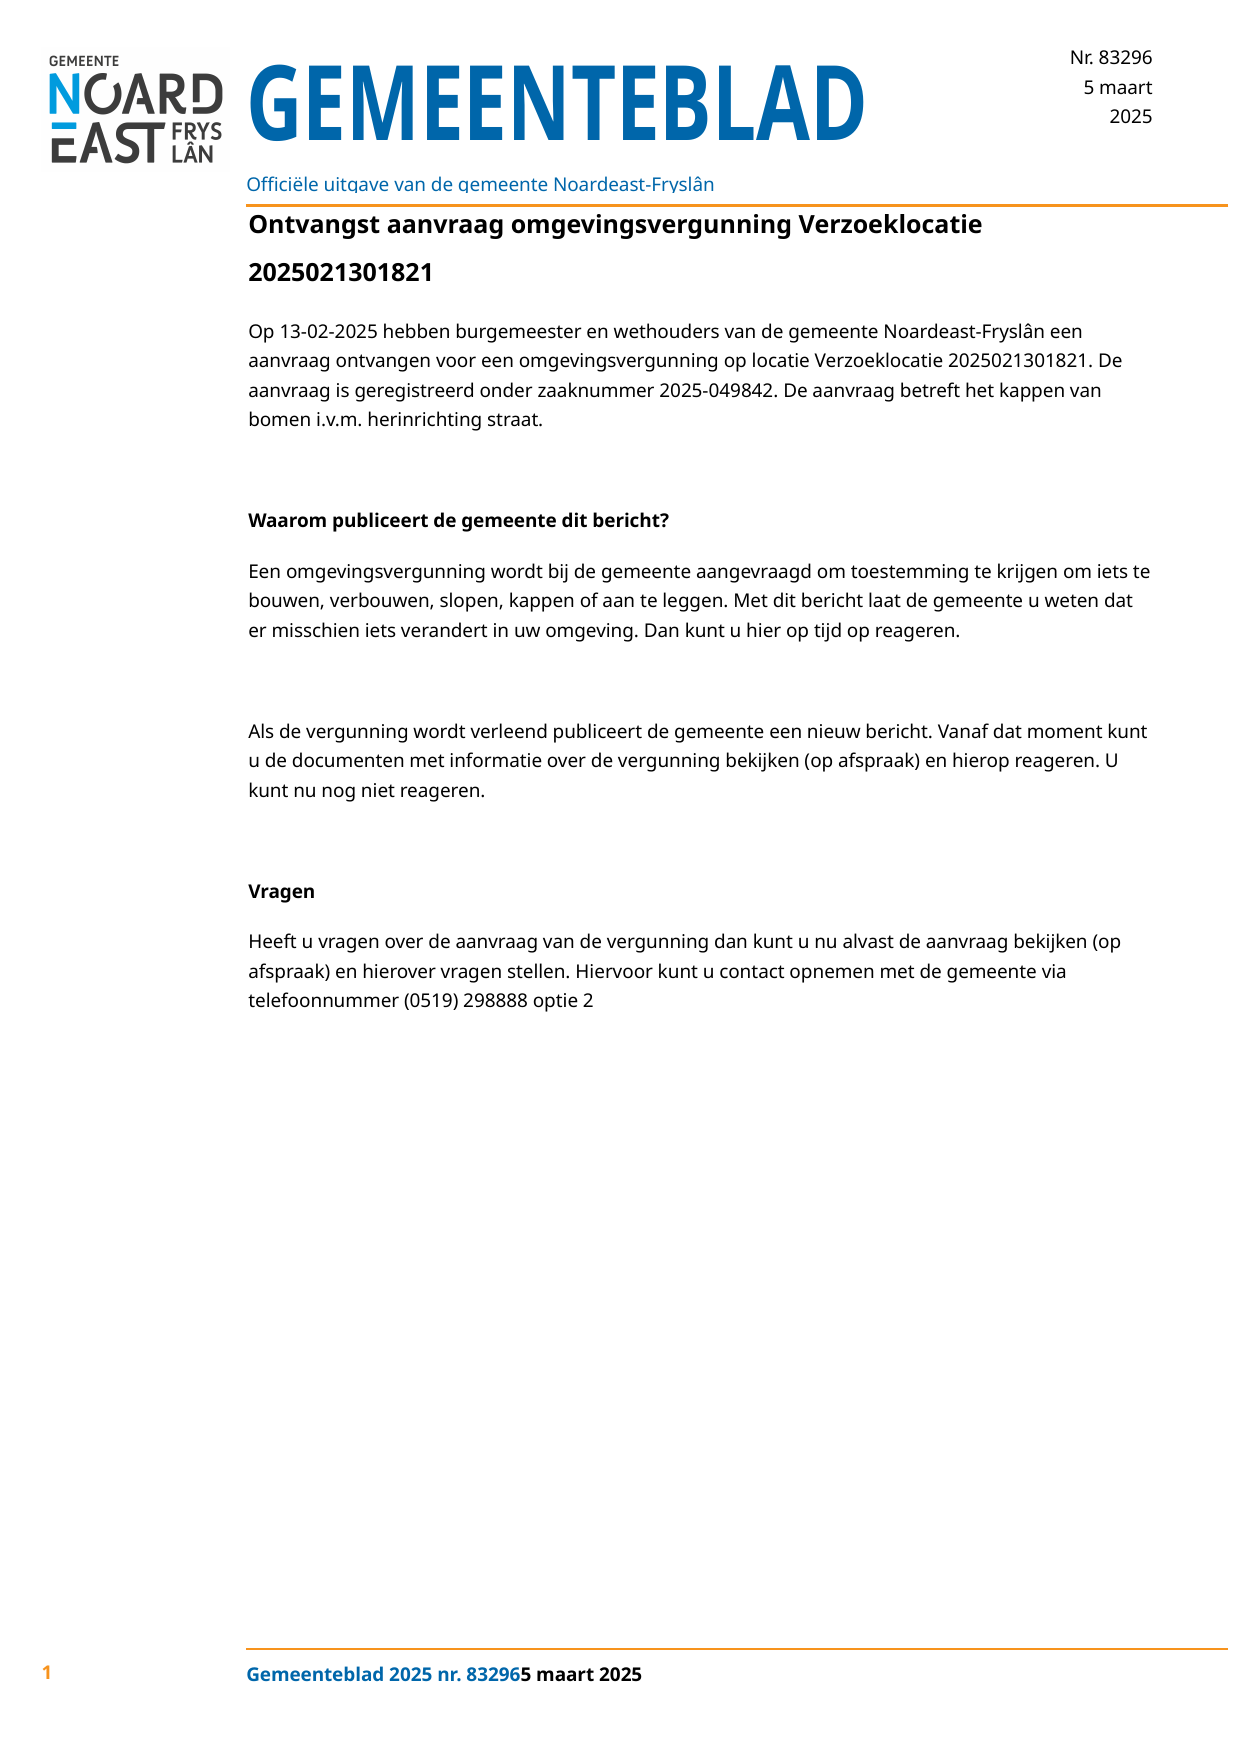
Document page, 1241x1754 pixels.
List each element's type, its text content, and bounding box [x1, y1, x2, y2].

text Ontvangst aanvraag omgevingsvergunning Verzoeklocatie 2025021301821 [248, 207, 1152, 288]
text Heeft u vragen over de aanvraag van de vergunning dan kunt u nu alvast de aanvraag bekijken (op afspraak) en hierover vragen stellen. Hiervoor kunt u contact opnemen met de gemeente via telefoonnummer (0519) 298888 optie 2 [248, 928, 1152, 1013]
text Als de vergunning wordt verleend publiceert de gemeente een nieuw bericht. Vanaf dat moment kunt u de documenten met informatie over de vergunning bekijken (op afspraak) en hierop reageren. U kunt nu nog niet reageren. [248, 718, 1152, 803]
text Op 13-02-2025 hebben burgemeester en wethouders van de gemeente Noardeast-Fryslân een aanvraag ontvangen voor een omgevingsvergunning op locatie Verzoeklocatie 2025021301821. De aanvraag is geregistreerd onder zaaknummer 2025-049842. De aanvraag betreft het kappen van bomen i.v.m. herinrichting straat. [248, 318, 1152, 432]
text Vragen [248, 878, 1152, 904]
text Een omgevingsvergunning wordt bij de gemeente aangevraagd om toestemming te krijgen om iets te bouwen, verbouwen, slopen, kappen of aan te leggen. Met dit bericht laat de gemeente u weten dat er misschien iets verandert in uw omgeving. Dan kunt u hier op tijd op reageren. [248, 558, 1152, 643]
text Waarom publiceert de gemeente dit bericht? [248, 507, 1152, 533]
picture [41, 47, 231, 172]
